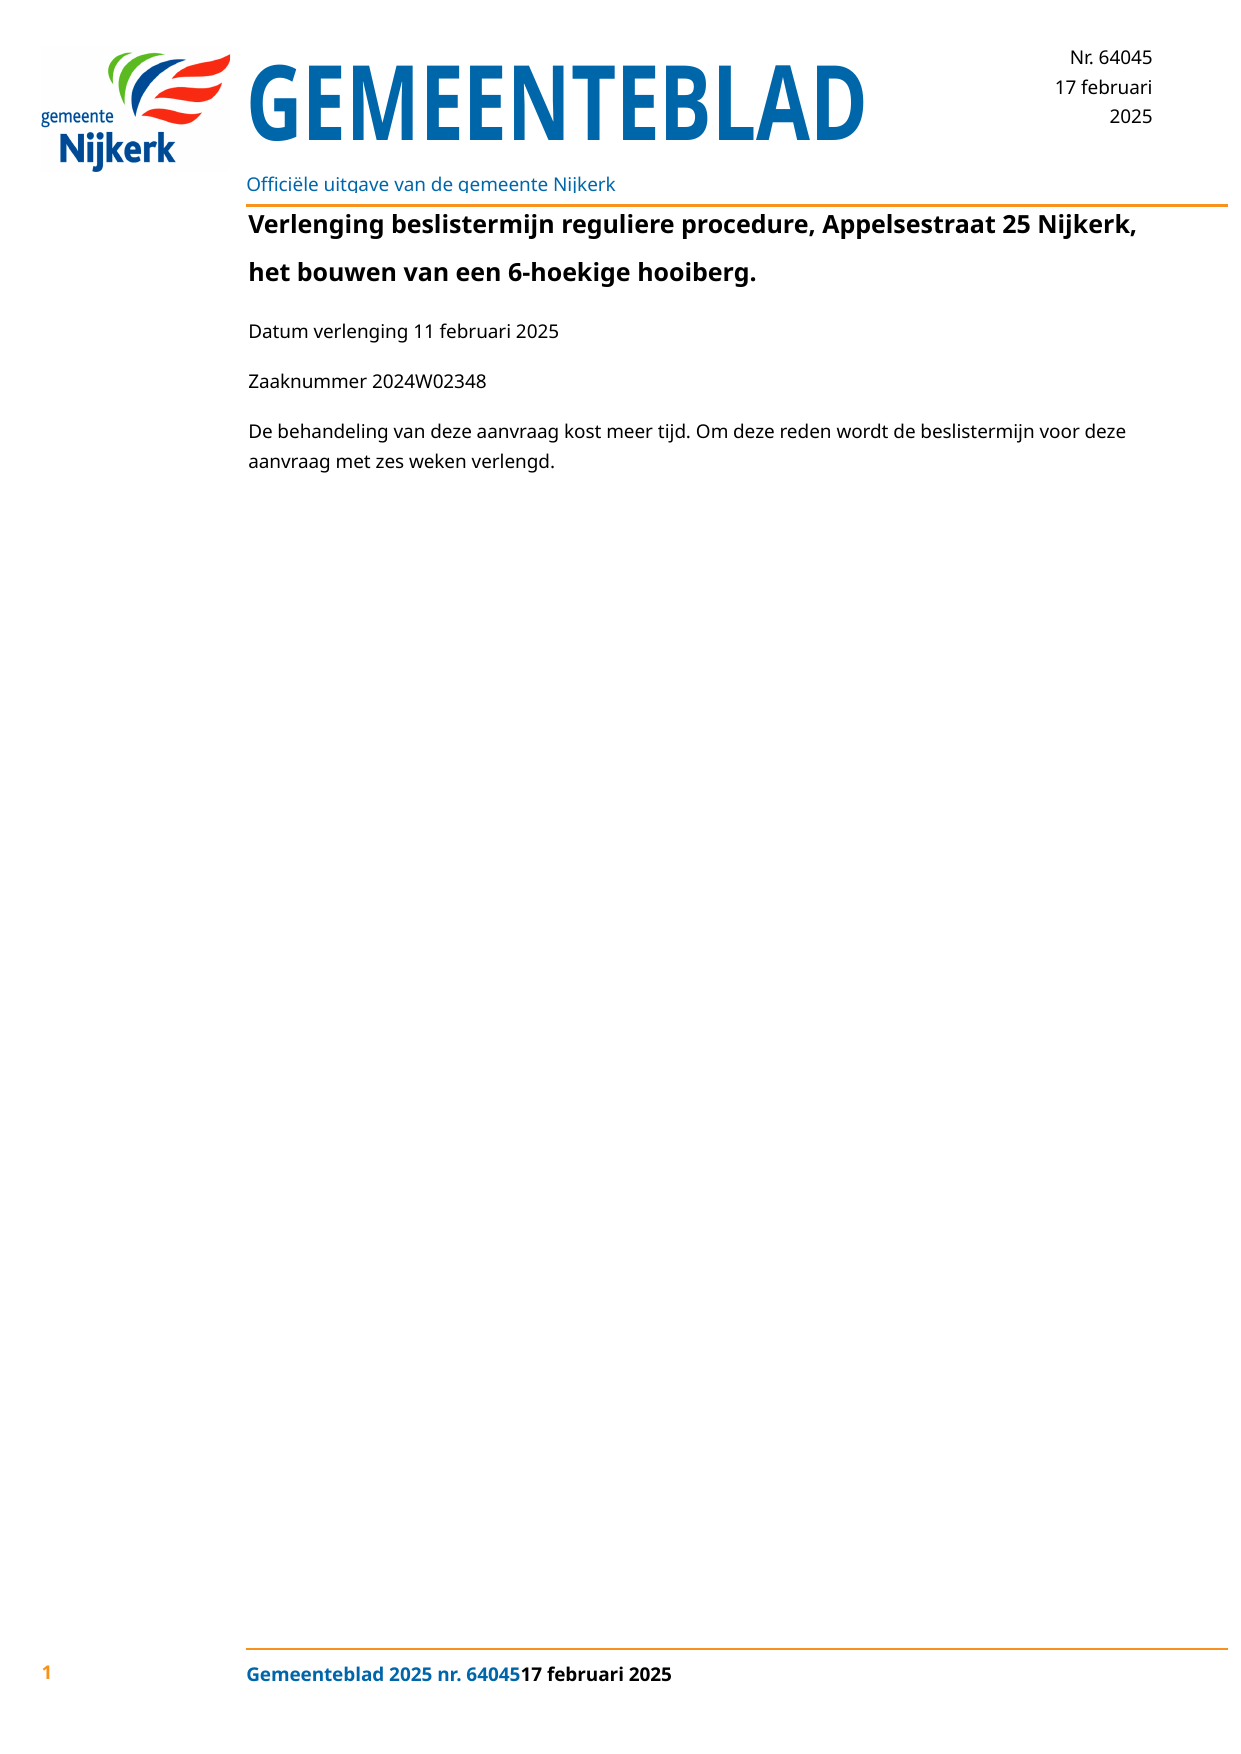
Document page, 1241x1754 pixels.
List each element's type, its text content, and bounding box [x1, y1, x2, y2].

text Datum verlenging 11 februari 2025 [248, 318, 1152, 344]
text Zaaknummer 2024W02348 [248, 368, 1152, 394]
picture [41, 47, 231, 172]
text De behandeling van deze aanvraag kost meer tijd. Om deze reden wordt de beslistermijn voor deze aanvraag met zes weken verlengd. [248, 419, 1152, 474]
text Verlenging beslistermijn reguliere procedure, Appelsestraat 25 Nijkerk, het bouwen van een 6-hoekige hooiberg. [248, 207, 1152, 288]
